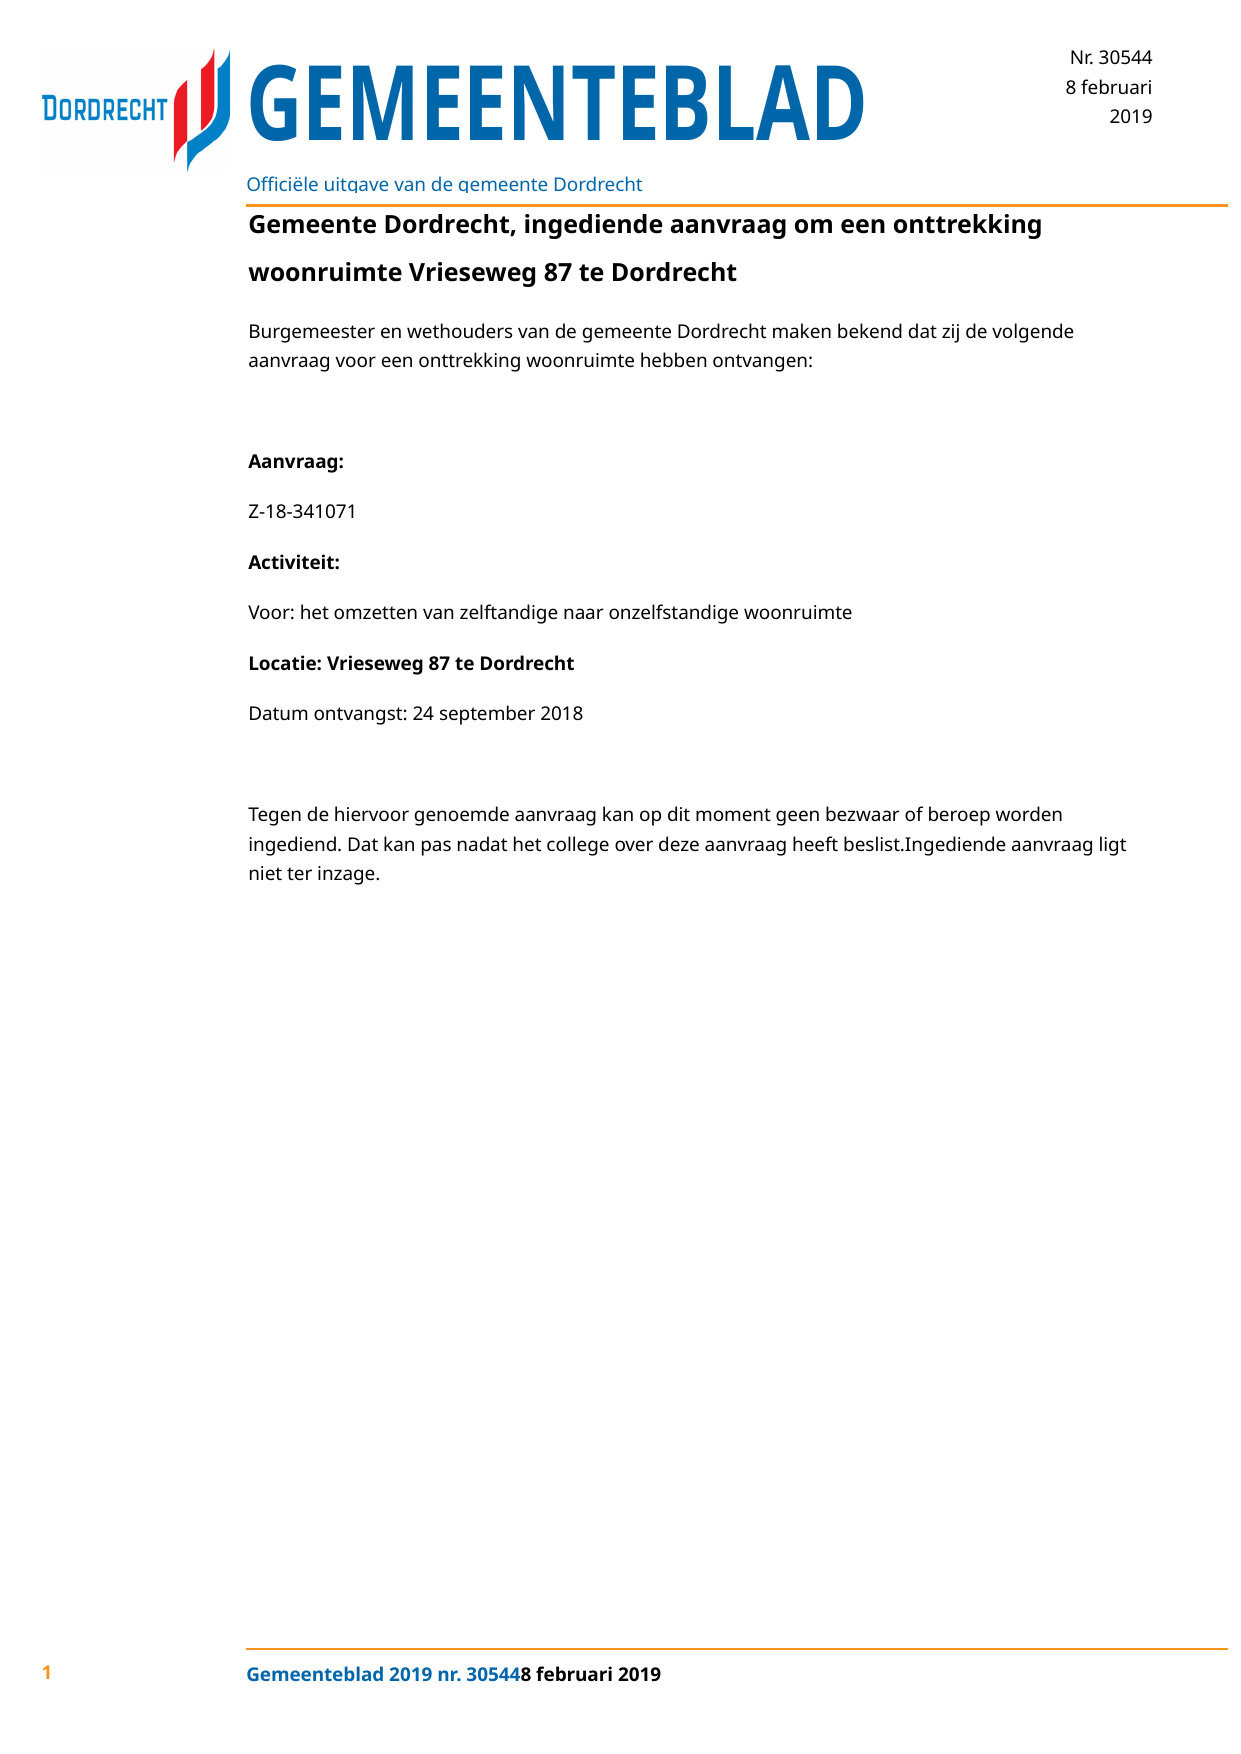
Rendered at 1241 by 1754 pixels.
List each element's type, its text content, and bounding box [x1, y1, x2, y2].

text Z-18-341071 [248, 499, 1152, 524]
text Locatie: Vrieseweg 87 te Dordrecht [248, 650, 1152, 676]
text Tegen de hiervoor genoemde aanvraag kan op dit moment geen bezwaar of beroep worden ingediend. Dat kan pas nadat het college over deze aanvraag heeft beslist.Ingediende aanvraag ligt niet ter inzage. [248, 801, 1152, 886]
text Activiteit: [248, 549, 1152, 575]
text Voor: het omzetten van zelftandige naar onzelfstandige woonruimte [248, 599, 1152, 625]
text Datum ontvangst: 24 september 2018 [248, 700, 1152, 726]
text Aanvraag: [248, 448, 1152, 474]
picture [41, 47, 231, 172]
text Burgemeester en wethouders van de gemeente Dordrecht maken bekend dat zij de volgende aanvraag voor een onttrekking woonruimte hebben ontvangen: [248, 318, 1152, 373]
text Gemeente Dordrecht, ingediende aanvraag om een onttrekking woonruimte Vrieseweg 87 te Dordrecht [248, 207, 1152, 288]
